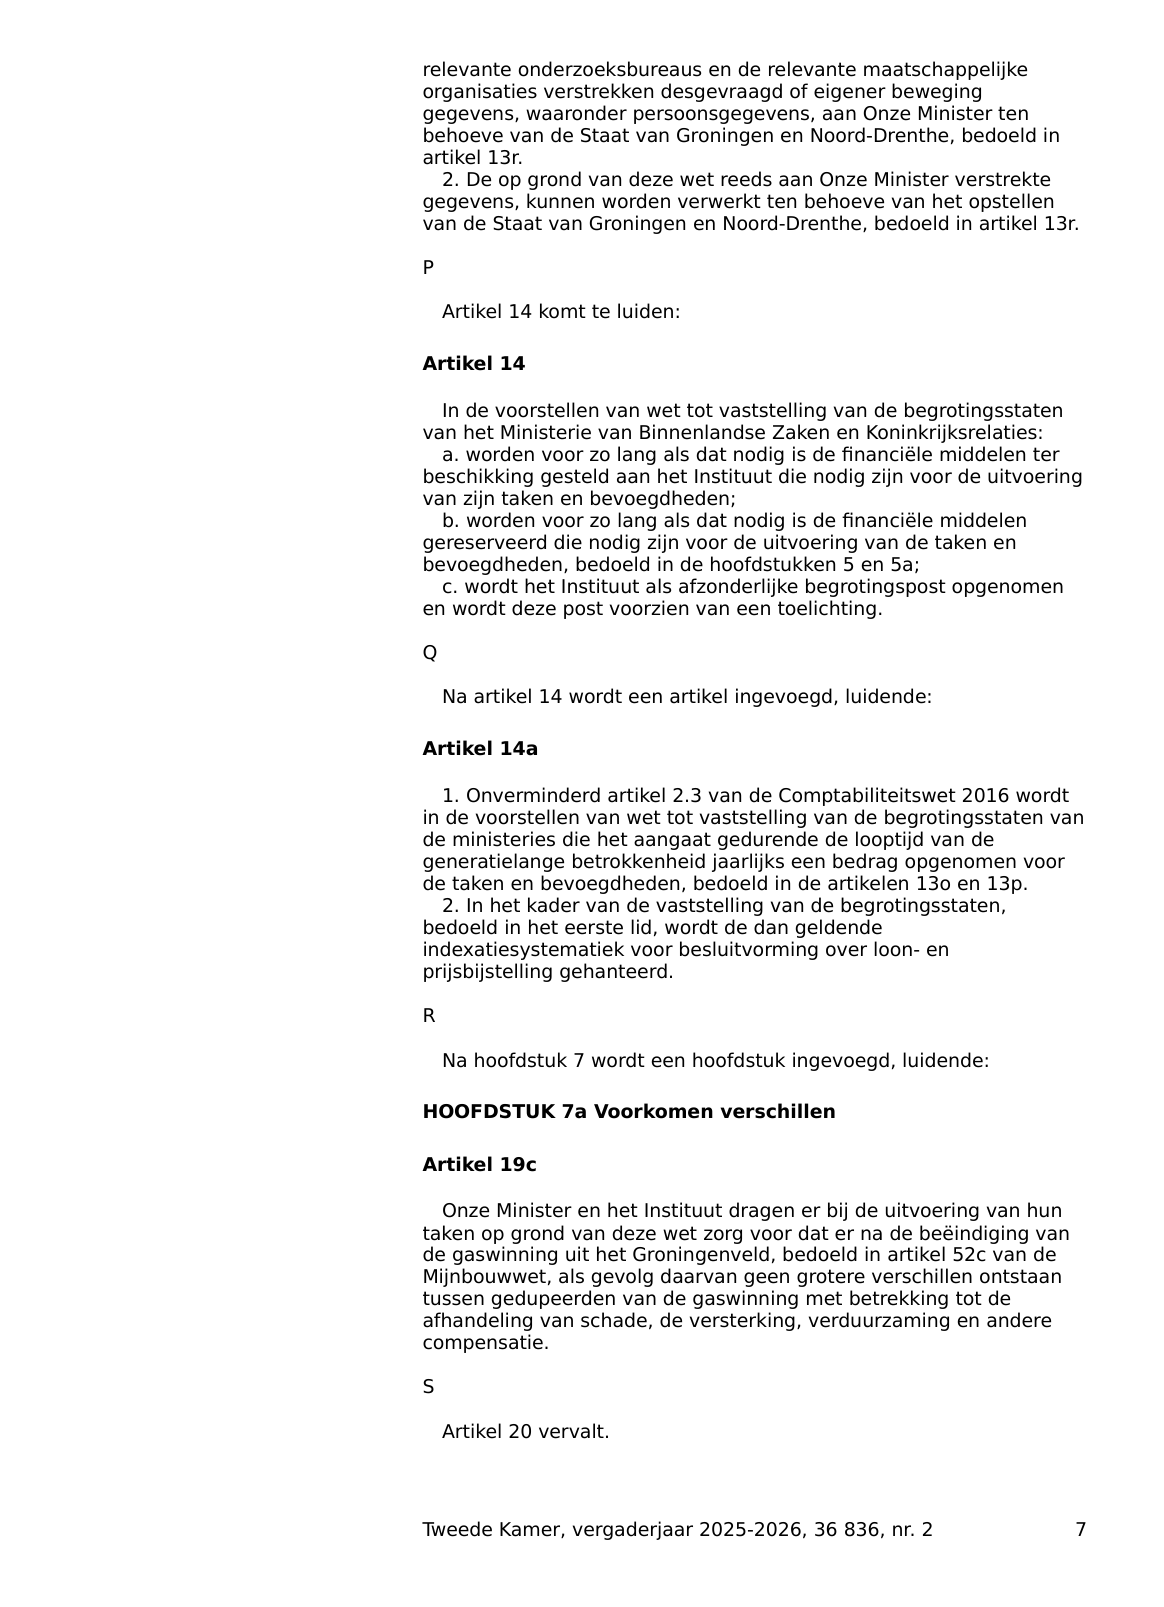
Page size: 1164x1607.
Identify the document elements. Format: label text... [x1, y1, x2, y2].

text Artikel 14 komt te luiden: [422, 301, 1087, 323]
text b. worden voor zo lang als dat nodig is de financiële middelen gereserveerd die nodig zijn voor de uitvoering van de taken en bevoegdheden, bedoeld in de hoofdstukken 5 en 5a; [422, 510, 1087, 576]
text 2. De op grond van deze wet reeds aan Onze Minister verstrekte gegevens, kunnen worden verwerkt ten behoeve van het opstellen van de Staat van Groningen en Noord-Drenthe, bedoeld in artikel 13r. [422, 169, 1087, 235]
text 1. Onverminderd artikel 2.3 van de Comptabiliteitswet 2016 wordt in de voorstellen van wet tot vaststelling van de begrotingsstaten van de ministeries die het aangaat gedurende de looptijd van de generatielange betrokkenheid jaarlijks een bedrag opgenomen voor de taken en bevoegdheden, bedoeld in de artikelen 13o en 13p. [422, 785, 1087, 895]
subtitle HOOFDSTUK 7a Voorkomen verschillen [422, 1101, 1087, 1123]
text a. worden voor zo lang als dat nodig is de financiële middelen ter beschikking gesteld aan het Instituut die nodig zijn voor de uitvoering van zijn taken en bevoegdheden; [422, 444, 1087, 510]
subtitle Artikel 14 [422, 353, 1087, 375]
text Artikel 20 vervalt. [422, 1421, 1087, 1443]
text P [422, 257, 1087, 279]
text In de voorstellen van wet tot vaststelling van de begrotingsstaten van het Ministerie van Binnenlandse Zaken en Koninkrijksrelaties: [422, 400, 1087, 444]
text Na artikel 14 wordt een artikel ingevoegd, luidende: [422, 686, 1087, 708]
text c. wordt het Instituut als afzonderlijke begrotingspost opgenomen en wordt deze post voorzien van een toelichting. [422, 576, 1087, 620]
subtitle Artikel 14a [422, 738, 1087, 760]
text Q [422, 642, 1087, 664]
text 2. In het kader van de vaststelling van de begrotingsstaten, bedoeld in het eerste lid, wordt de dan geldende indexatiesystematiek voor besluitvorming over loon- en prijsbijstelling gehanteerd. [422, 895, 1087, 983]
text relevante onderzoeksbureaus en de relevante maatschappelijke organisaties verstrekken desgevraagd of eigener beweging gegevens, waaronder persoonsgegevens, aan Onze Minister ten behoeve van de Staat van Groningen en Noord-Drenthe, bedoeld in artikel 13r. [422, 59, 1087, 169]
text Na hoofdstuk 7 wordt een hoofdstuk ingevoegd, luidende: [422, 1049, 1087, 1071]
text Onze Minister en het Instituut dragen er bij de uitvoering van hun taken op grond van deze wet zorg voor dat er na de beëindiging van de gaswinning uit het Groningenveld, bedoeld in artikel 52c van de Mijnbouwwet, als gevolg daarvan geen grotere verschillen ontstaan tussen gedupeerden van de gaswinning met betrekking tot de afhandeling van schade, de versterking, verduurzaming en andere compensatie. [422, 1200, 1087, 1354]
text S [422, 1376, 1087, 1398]
text R [422, 1005, 1087, 1027]
subtitle Artikel 19c [422, 1153, 1087, 1175]
